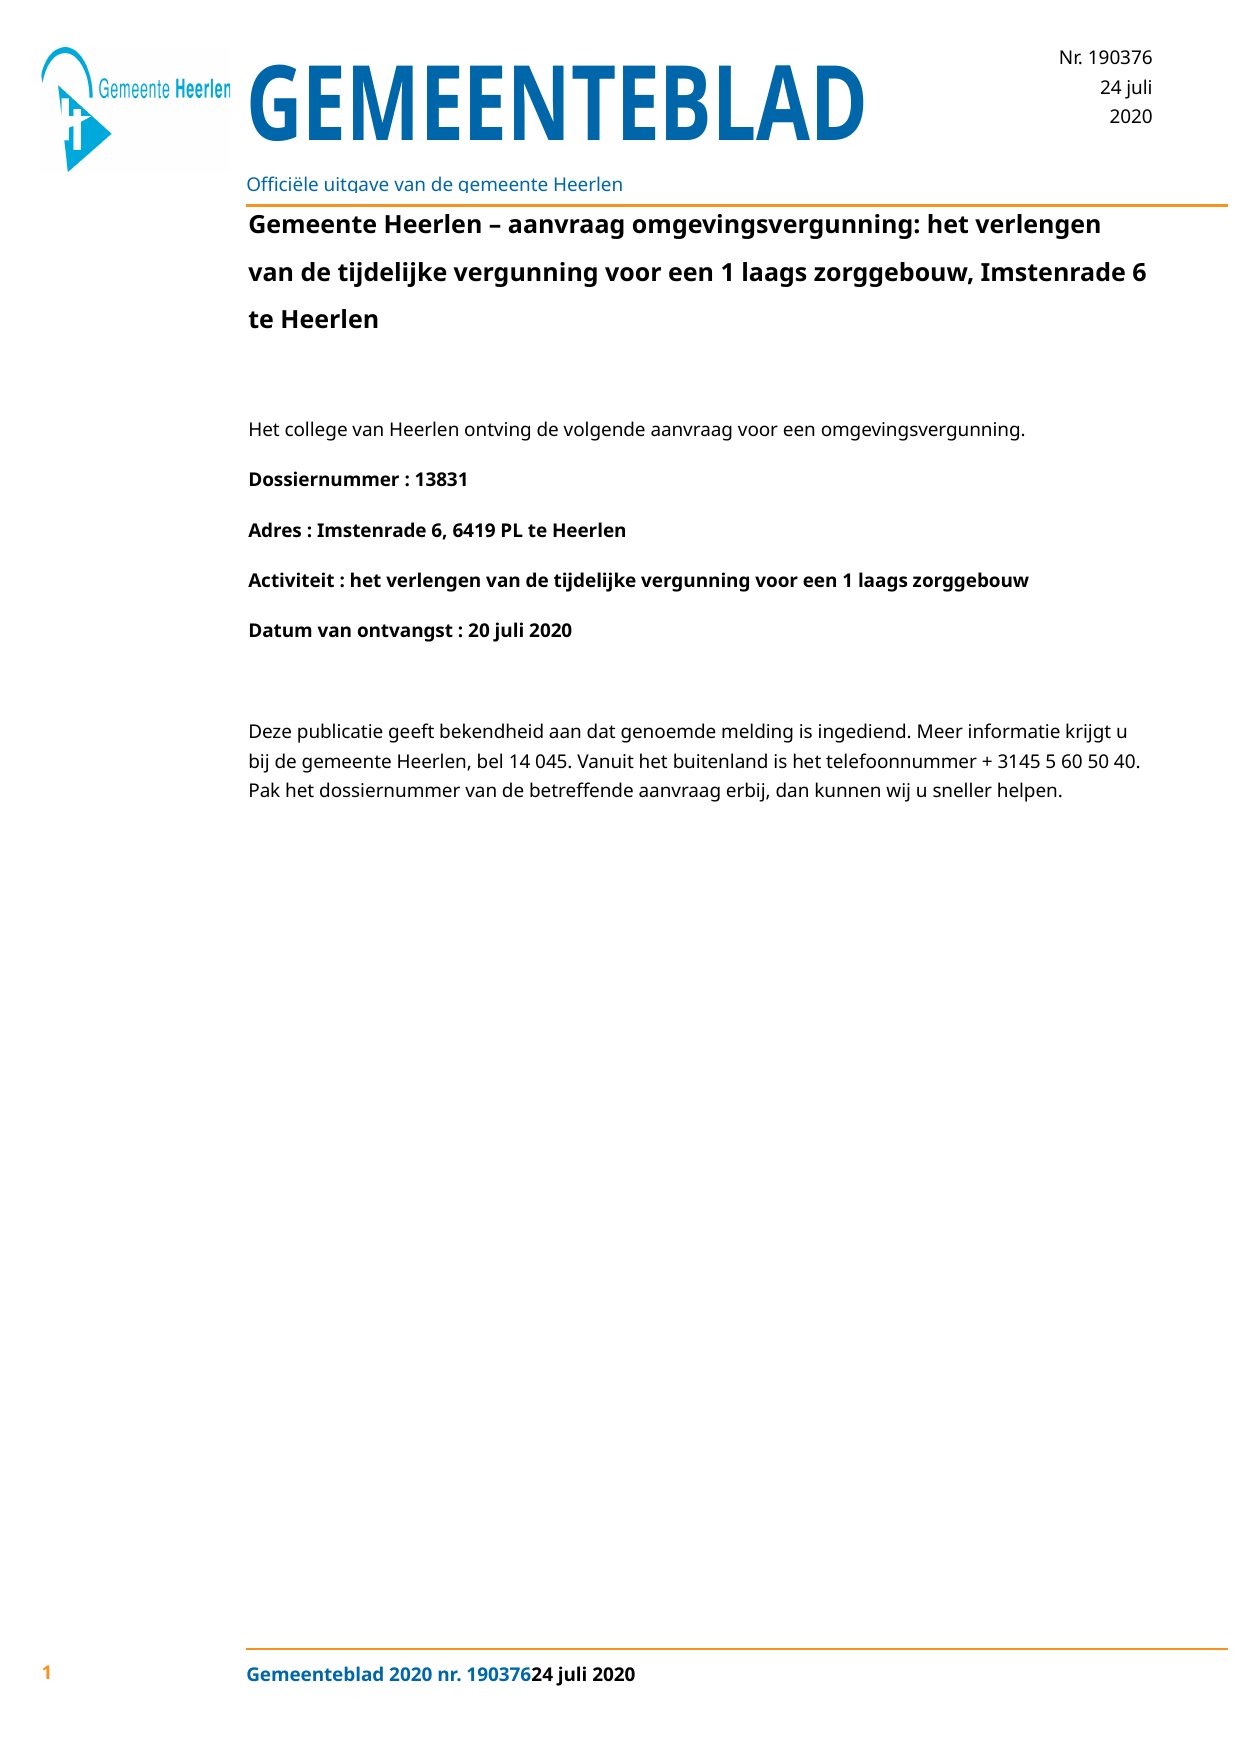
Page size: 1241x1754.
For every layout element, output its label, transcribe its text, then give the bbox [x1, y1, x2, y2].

text Datum van ontvangst : 20 juli 2020 [248, 618, 1152, 643]
text Gemeente Heerlen – aanvraag omgevingsvergunning: het verlengen van de tijdelijke vergunning voor een 1 laags zorggebouw, Imstenrade 6 te Heerlen [248, 207, 1152, 336]
picture [41, 47, 231, 172]
text Activiteit : het verlengen van de tijdelijke vergunning voor een 1 laags zorggebouw [248, 567, 1152, 593]
text Dossiernummer : 13831 [248, 466, 1152, 492]
text Deze publicatie geeft bekendheid aan dat genoemde melding is ingediend. Meer informatie krijgt u bij de gemeente Heerlen, bel 14 045. Vanuit het buitenland is het telefoonnummer + 3145 5 60 50 40. Pak het dossiernummer van de betreffende aanvraag erbij, dan kunnen wij u sneller helpen. [248, 718, 1152, 803]
text Het college van Heerlen ontving de volgende aanvraag voor een omgevingsvergunning. [248, 416, 1152, 442]
text Adres : Imstenrade 6, 6419 PL te Heerlen [248, 517, 1152, 542]
picture [41, 47, 59, 70]
